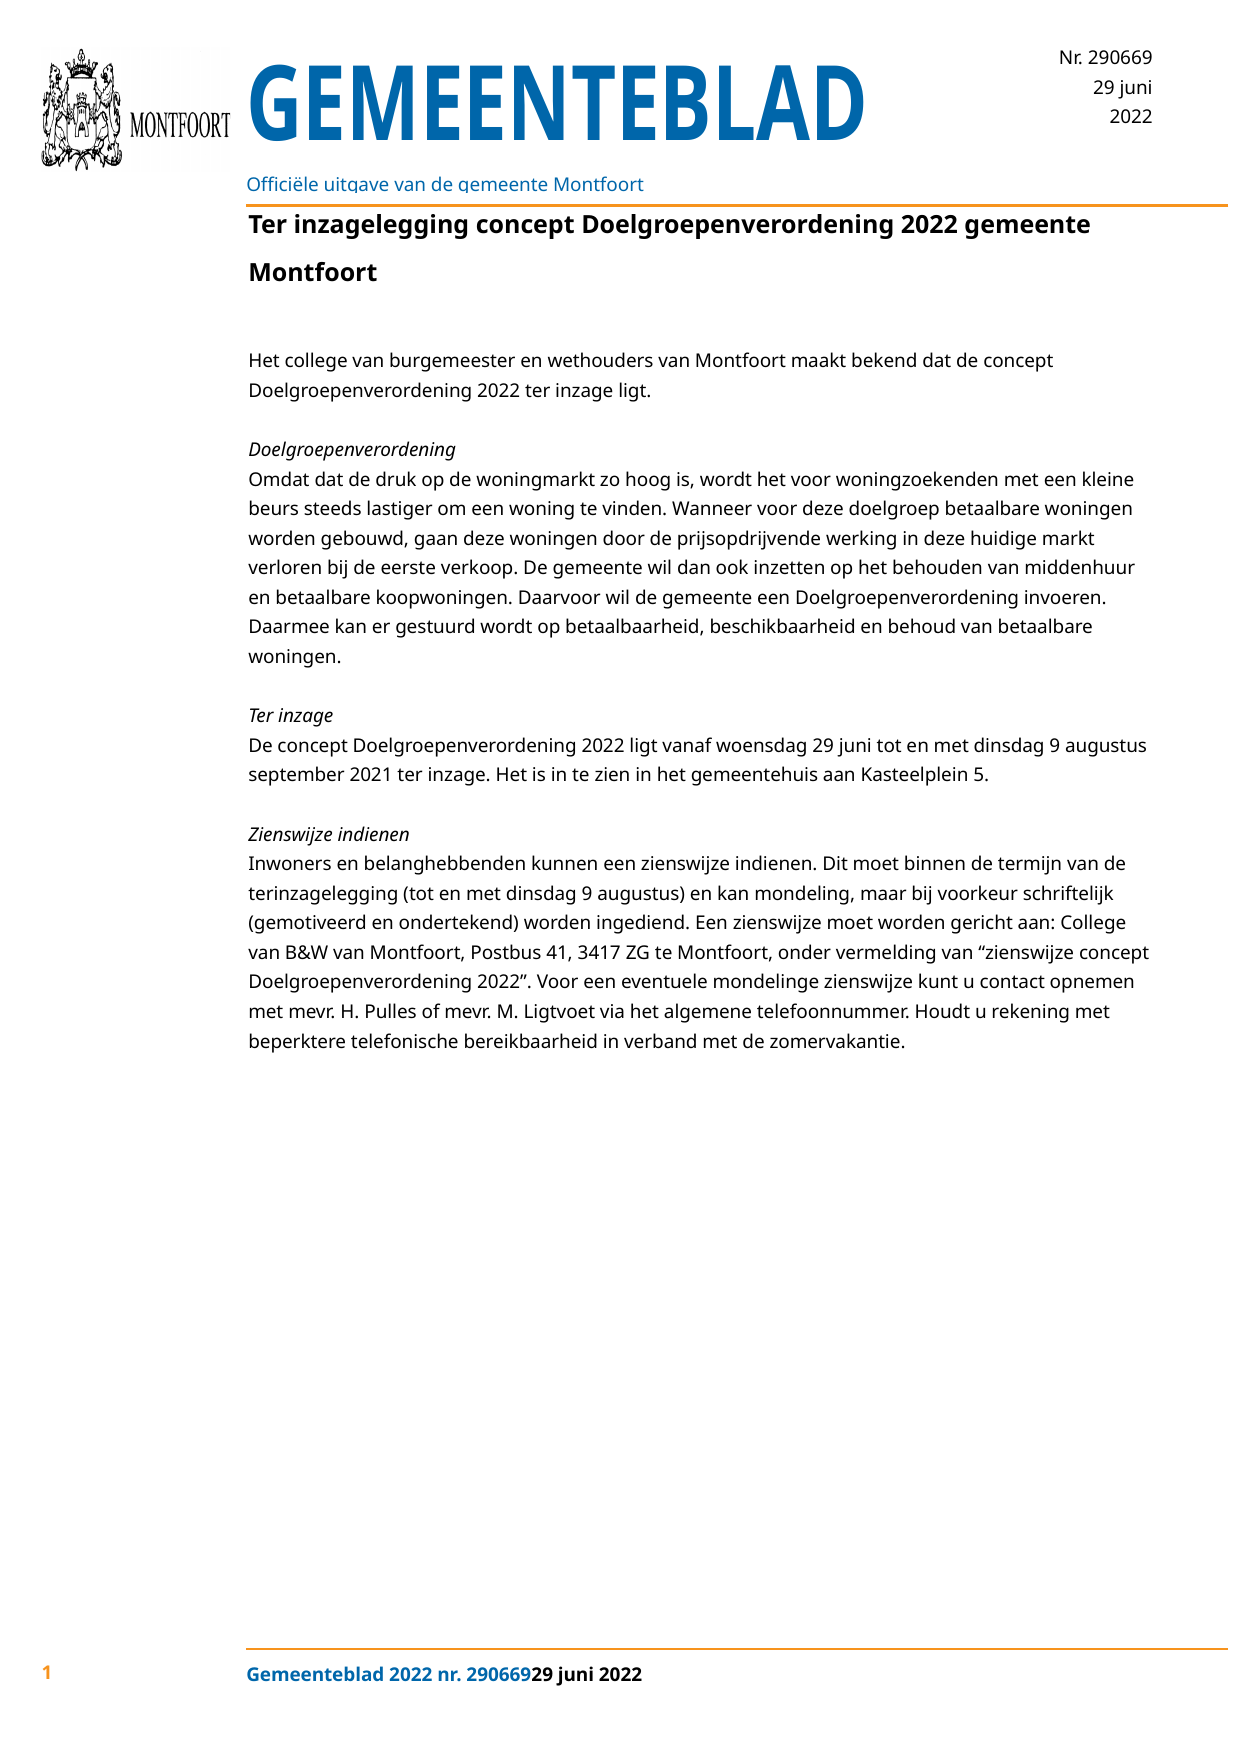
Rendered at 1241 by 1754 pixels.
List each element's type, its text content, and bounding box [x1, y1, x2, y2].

text Ter inzagelegging concept Doelgroepenverordening 2022 gemeente Montfoort [248, 207, 1152, 288]
text Doelgroepenverordening [248, 436, 1152, 462]
text Ter inzage [248, 702, 1152, 728]
text Inwoners en belanghebbenden kunnen een zienswijze indienen. Dit moet binnen de termijn van de terinzagelegging (tot en met dinsdag 9 augustus) en kan mondeling, maar bij voorkeur schriftelijk (gemotiveerd en ondertekend) worden ingediend. Een zienswijze moet worden gericht aan: College van B&W van Montfoort, Postbus 41, 3417 ZG te Montfoort, onder vermelding van “zienswijze concept Doelgroepenverordening 2022”. Voor een eventuele mondelinge zienswijze kunt u contact opnemen met mevr. H. Pulles of mevr. M. Ligtvoet via het algemene telefoonnummer. Houdt u rekening met beperktere telefonische bereikbaarheid in verband met de zomervakantie. [248, 850, 1152, 1054]
text De concept Doelgroepenverordening 2022 ligt vanaf woensdag 29 juni tot en met dinsdag 9 augustus september 2021 ter inzage. Het is in te zien in het gemeentehuis aan Kasteelplein 5. [248, 732, 1152, 787]
text Omdat dat de druk op de woningmarkt zo hoog is, wordt het voor woningzoekenden met een kleine beurs steeds lastiger om een woning te vinden. Wanneer voor deze doelgroep betaalbare woningen worden gebouwd, gaan deze woningen door de prijsopdrijvende werking in deze huidige markt verloren bij de eerste verkoop. De gemeente wil dan ook inzetten op het behouden van middenhuur en betaalbare koopwoningen. Daarvoor wil de gemeente een Doelgroepenverordening invoeren. Daarmee kan er gestuurd wordt op betaalbaarheid, beschikbaarheid en behoud van betaalbare woningen. [248, 466, 1152, 669]
text Zienswijze indienen [248, 821, 1152, 847]
picture [41, 47, 231, 172]
text Het college van burgemeester en wethouders van Montfoort maakt bekend dat de concept Doelgroepenverordening 2022 ter inzage ligt. [248, 347, 1152, 403]
